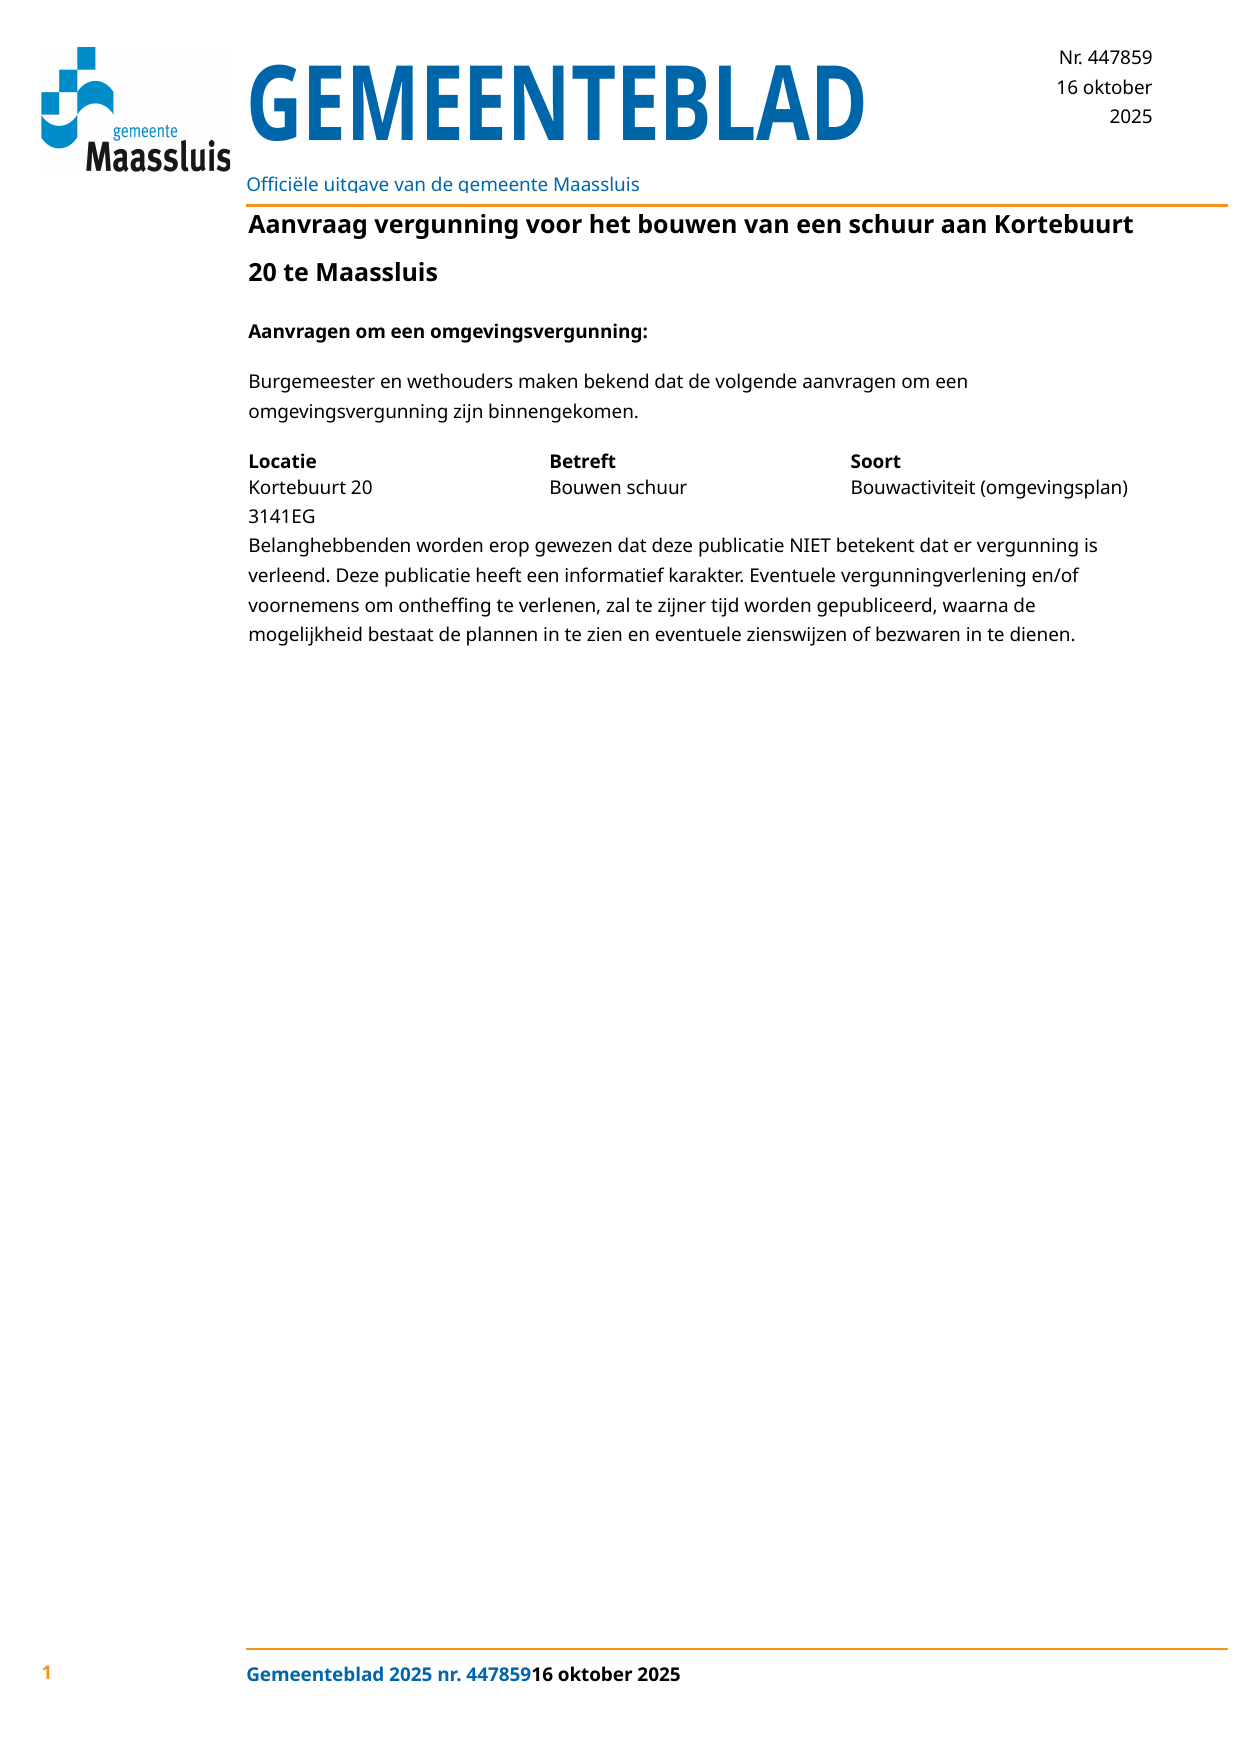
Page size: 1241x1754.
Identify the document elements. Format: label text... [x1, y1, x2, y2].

text Aanvragen om een omgevingsvergunning: [248, 318, 1152, 344]
table_cell Kortebuurt 20 3141EG [248, 474, 549, 529]
picture [41, 47, 77, 92]
text Aanvraag vergunning voor het bouwen van een schuur aan Kortebuurt 20 te Maassluis [248, 207, 1152, 288]
picture [41, 47, 231, 172]
text Belanghebbenden worden erop gewezen dat deze publicatie NIET betekent dat er vergunning is verleend. Deze publicatie heeft een informatief karakter. Eventuele vergunningverlening en/of voornemens om ontheffing te verlenen, zal te zijner tijd worden gepubliceerd, waarna de mogelijkheid bestaat de plannen in te zien en eventuele zienswijzen of bezwaren in te dienen. [248, 533, 1152, 647]
table_header Soort [850, 449, 1152, 474]
table_cell Bouwen schuur [549, 474, 850, 529]
table_header Locatie [248, 449, 549, 474]
text Burgemeester en wethouders maken bekend dat de volgende aanvragen om een omgevingsvergunning zijn binnengekomen. [248, 368, 1152, 424]
table_header Betreft [549, 449, 850, 474]
table_cell Bouwactiviteit (omgevingsplan) [850, 474, 1152, 529]
